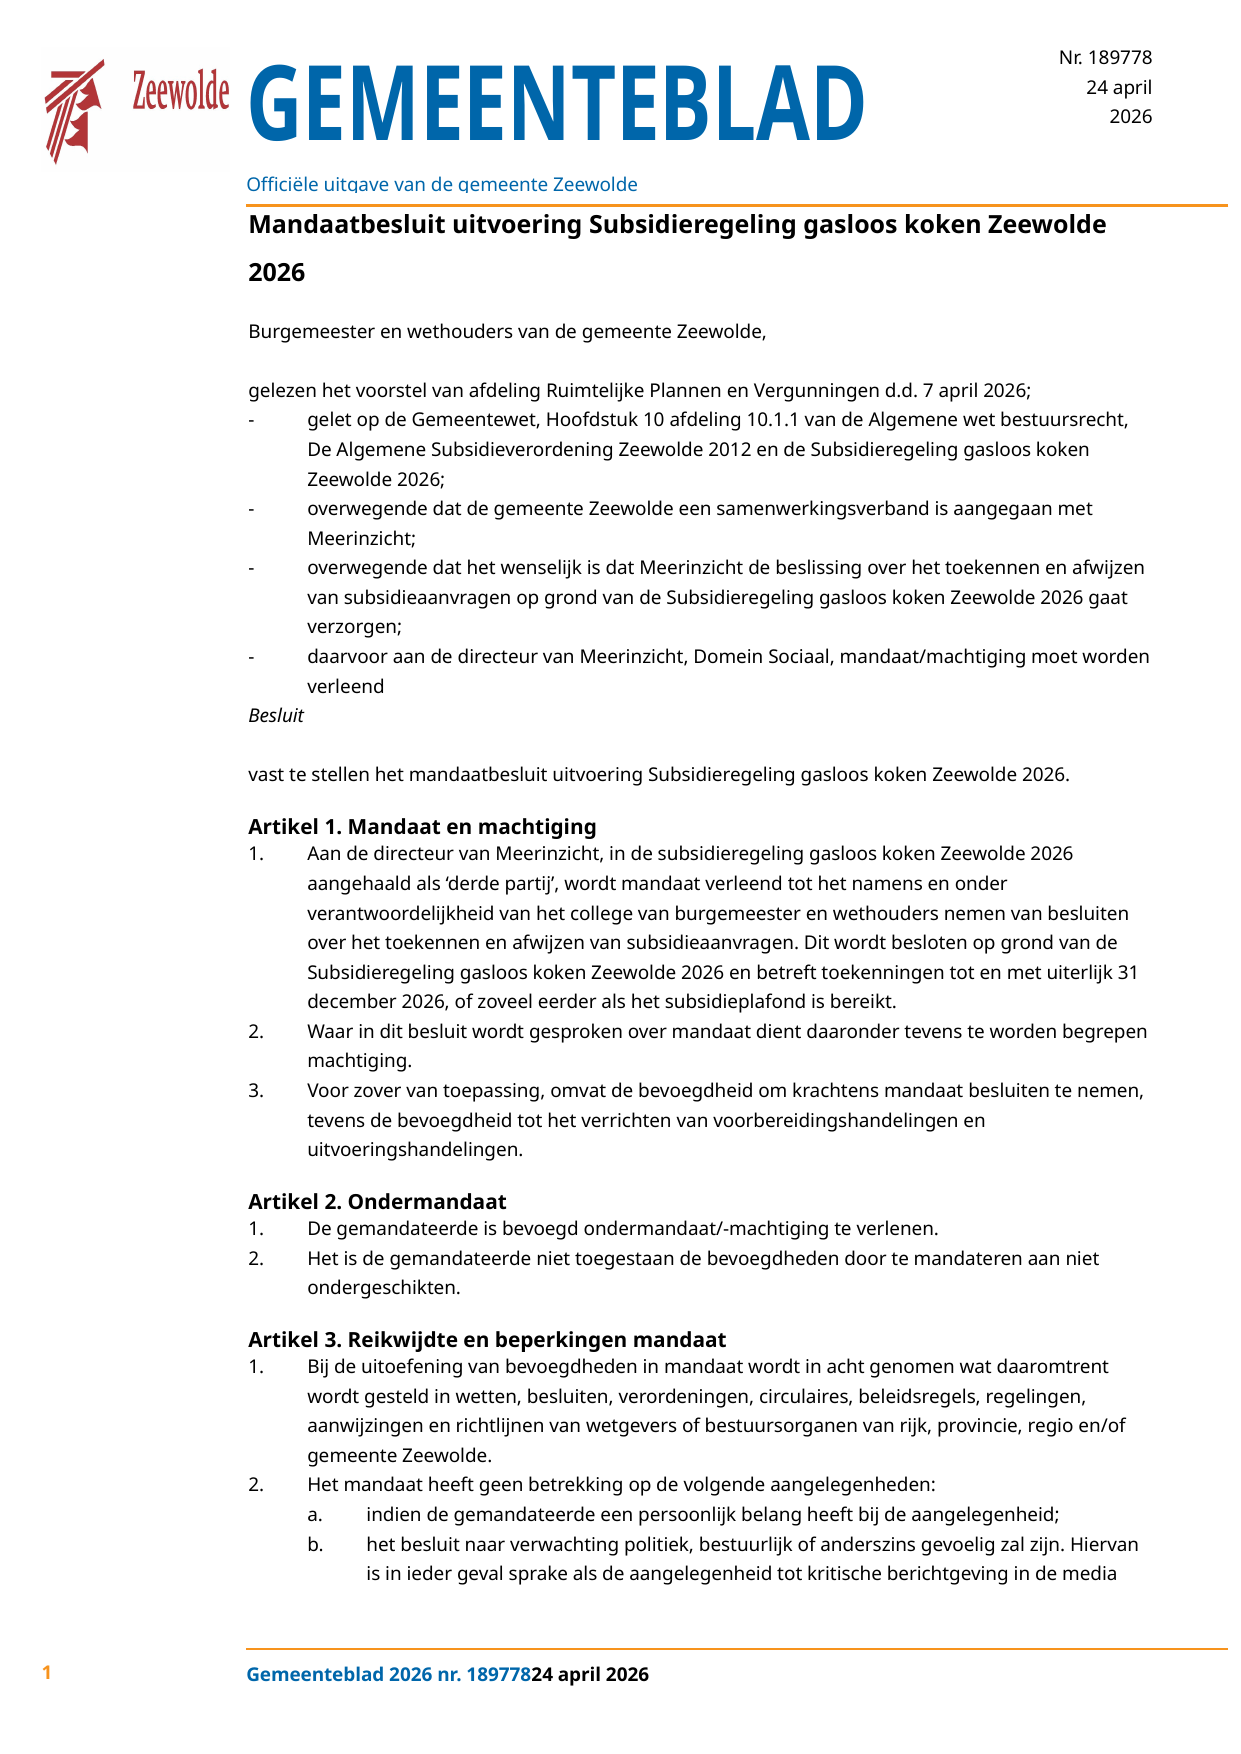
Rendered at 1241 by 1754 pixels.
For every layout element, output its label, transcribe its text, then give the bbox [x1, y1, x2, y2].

text Besluit [248, 702, 1152, 728]
text Mandaatbesluit uitvoering Subsidieregeling gasloos koken Zeewolde 2026 [248, 207, 1152, 288]
list overwegende dat het wenselijk is dat Meerinzicht de beslissing over het toekennen en afwijzen van subsidieaanvragen op grond van de Subsidieregeling gasloos koken Zeewolde 2026 gaat verzorgen; [248, 554, 1152, 639]
list Aan de directeur van Meerinzicht, in de subsidieregeling gasloos koken Zeewolde 2026 aangehaald als ‘derde partij’, wordt mandaat verleend tot het namens en onder verantwoordelijkheid van het college van burgemeester en wethouders nemen van besluiten over het toekennen en afwijzen van subsidieaanvragen. Dit wordt besloten op grond van de Subsidieregeling gasloos koken Zeewolde 2026 en betreft toekenningen tot en met uiterlijk 31 december 2026, of zoveel eerder als het subsidieplafond is bereikt. [248, 841, 1152, 1014]
text gelezen het voorstel van afdeling Ruimtelijke Plannen en Vergunningen d.d. 7 april 2026; [248, 377, 1152, 403]
text vast te stellen het mandaatbesluit uitvoering Subsidieregeling gasloos koken Zeewolde 2026. [248, 762, 1152, 787]
list gelet op de Gemeentewet, Hoofdstuk 10 afdeling 10.1.1 van de Algemene wet bestuursrecht, De Algemene Subsidieverordening Zeewolde 2012 en de Subsidieregeling gasloos koken Zeewolde 2026; [248, 407, 1152, 492]
text Artikel 1. Mandaat en machtiging [248, 812, 1152, 841]
list Voor zover van toepassing, omvat de bevoegdheid om krachtens mandaat besluiten te nemen, tevens de bevoegdheid tot het verrichten van voorbereidingshandelingen en uitvoeringshandelingen. [248, 1077, 1152, 1162]
text Artikel 2. Ondermandaat [248, 1187, 1152, 1215]
list Bij de uitoefening van bevoegdheden in mandaat wordt in acht genomen wat daaromtrent wordt gesteld in wetten, besluiten, verordeningen, circulaires, beleidsregels, regelingen, aanwijzingen en richtlijnen van wetgevers of bestuursorganen van rijk, provincie, regio en/of gemeente Zeewolde. [248, 1353, 1152, 1468]
list De gemandateerde is bevoegd ondermandaat/-machtiging te verlenen. [248, 1215, 1152, 1241]
text Burgemeester en wethouders van de gemeente Zeewolde, [248, 318, 1152, 344]
picture [41, 47, 231, 172]
list Het mandaat heeft geen betrekking op de volgende aangelegenheden: [248, 1472, 1152, 1497]
list indien de gemandateerde een persoonlijk belang heeft bij de aangelegenheid; [307, 1501, 1152, 1527]
text Artikel 3. Reikwijdte en beperkingen mandaat [248, 1325, 1152, 1353]
list overwegende dat de gemeente Zeewolde een samenwerkingsverband is aangegaan met Meerinzicht; [248, 495, 1152, 551]
list daarvoor aan de directeur van Meerinzicht, Domein Sociaal, mandaat/machtiging moet worden verleend [248, 643, 1152, 699]
list het besluit naar verwachting politiek, bestuurlijk of anderszins gevoelig zal zijn. Hiervan is in ieder geval sprake als de aangelegenheid tot kritische berichtgeving in de media [307, 1531, 1152, 1586]
list Waar in dit besluit wordt gesproken over mandaat dient daaronder tevens te worden begrepen machtiging. [248, 1018, 1152, 1073]
list Het is de gemandateerde niet toegestaan de bevoegdheden door te mandateren aan niet ondergeschikten. [248, 1245, 1152, 1300]
